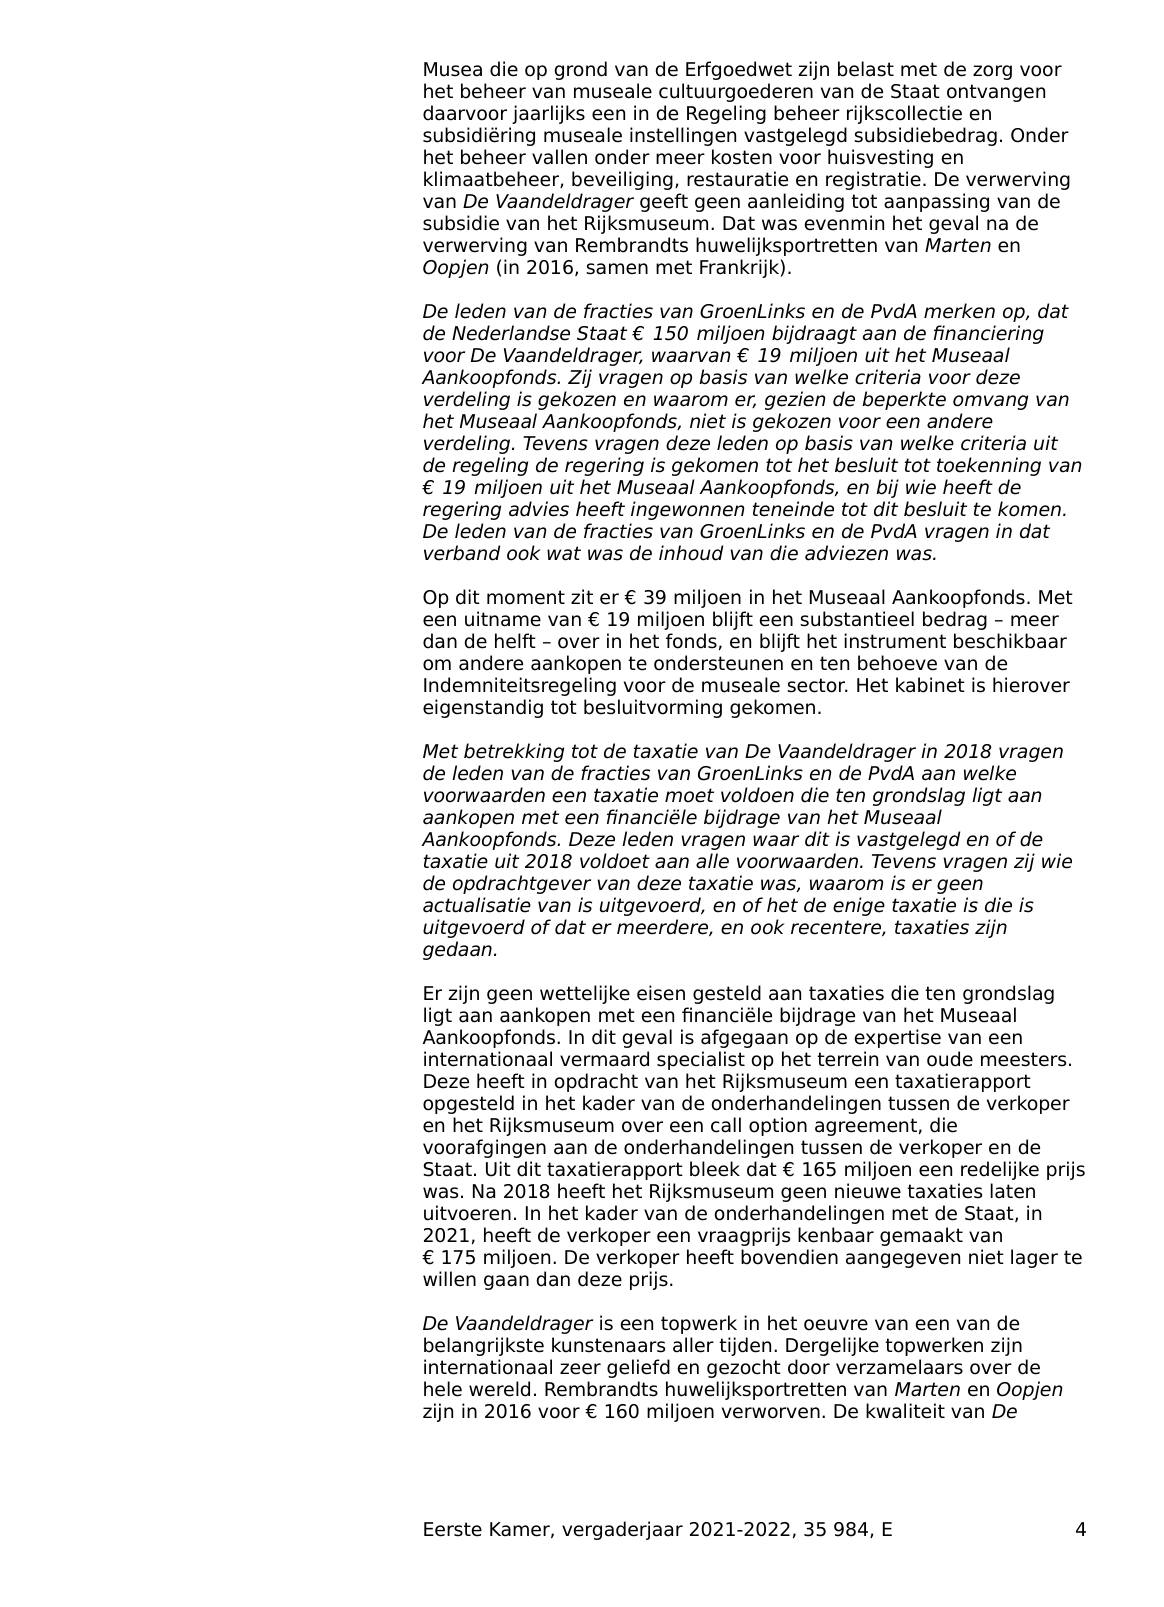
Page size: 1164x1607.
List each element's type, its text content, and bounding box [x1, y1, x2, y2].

text Op dit moment zit er € 39 miljoen in het Museaal Aankoopfonds. Met een uitname van € 19 miljoen blijft een substantieel bedrag – meer dan de helft – over in het fonds, en blijft het instrument beschikbaar om andere aankopen te ondersteunen en ten behoeve van de Indemniteitsregeling voor de museale sector. Het kabinet is hierover eigenstandig tot besluitvorming gekomen. [422, 587, 1087, 719]
text Musea die op grond van de Erfgoedwet zijn belast met de zorg voor het beheer van museale cultuurgoederen van de Staat ontvangen daarvoor jaarlijks een in de Regeling beheer rijkscollectie en subsidiëring museale instellingen vastgelegd subsidiebedrag. Onder het beheer vallen onder meer kosten voor huisvesting en klimaatbeheer, beveiliging, restauratie en registratie. De verwerving van De Vaandeldrager geeft geen aanleiding tot aanpassing van de subsidie van het Rijksmuseum. Dat was evenmin het geval na de verwerving van Rembrandts huwelijksportretten van Marten en Oopjen (in 2016, samen met Frankrijk). [422, 59, 1087, 279]
text Er zijn geen wettelijke eisen gesteld aan taxaties die ten grondslag ligt aan aankopen met een financiële bijdrage van het Museaal Aankoopfonds. In dit geval is afgegaan op de expertise van een internationaal vermaard specialist op het terrein van oude meesters. Deze heeft in opdracht van het Rijksmuseum een taxatierapport opgesteld in het kader van de onderhandelingen tussen de verkoper en het Rijksmuseum over een call option agreement, die voorafgingen aan de onderhandelingen tussen de verkoper en de Staat. Uit dit taxatierapport bleek dat € 165 miljoen een redelijke prijs was. Na 2018 heeft het Rijksmuseum geen nieuwe taxaties laten uitvoeren. In het kader van de onderhandelingen met de Staat, in 2021, heeft de verkoper een vraagprijs kenbaar gemaakt van € 175 miljoen. De verkoper heeft bovendien aangegeven niet lager te willen gaan dan deze prijs. [422, 983, 1087, 1291]
text Met betrekking tot de taxatie van De Vaandeldrager in 2018 vragen de leden van de fracties van GroenLinks en de PvdA aan welke voorwaarden een taxatie moet voldoen die ten grondslag ligt aan aankopen met een financiële bijdrage van het Museaal Aankoopfonds. Deze leden vragen waar dit is vastgelegd en of de taxatie uit 2018 voldoet aan alle voorwaarden. Tevens vragen zij wie de opdrachtgever van deze taxatie was, waarom is er geen actualisatie van is uitgevoerd, en of het de enige taxatie is die is uitgevoerd of dat er meerdere, en ook recentere, taxaties zijn gedaan. [422, 741, 1087, 961]
text De Vaandeldrager is een topwerk in het oeuvre van een van de belangrijkste kunstenaars aller tijden. Dergelijke topwerken zijn internationaal zeer geliefd en gezocht door verzamelaars over de hele wereld. Rembrandts huwelijksportretten van Marten en Oopjen zijn in 2016 voor € 160 miljoen verworven. De kwaliteit van De [422, 1313, 1087, 1423]
text De leden van de fracties van GroenLinks en de PvdA merken op, dat de Nederlandse Staat € 150 miljoen bijdraagt aan de financiering voor De Vaandeldrager, waarvan € 19 miljoen uit het Museaal Aankoopfonds. Zij vragen op basis van welke criteria voor deze verdeling is gekozen en waarom er, gezien de beperkte omvang van het Museaal Aankoopfonds, niet is gekozen voor een andere verdeling. Tevens vragen deze leden op basis van welke criteria uit de regeling de regering is gekomen tot het besluit tot toekenning van € 19 miljoen uit het Museaal Aankoopfonds, en bij wie heeft de regering advies heeft ingewonnen teneinde tot dit besluit te komen. De leden van de fracties van GroenLinks en de PvdA vragen in dat verband ook wat was de inhoud van die adviezen was. [422, 301, 1087, 565]
